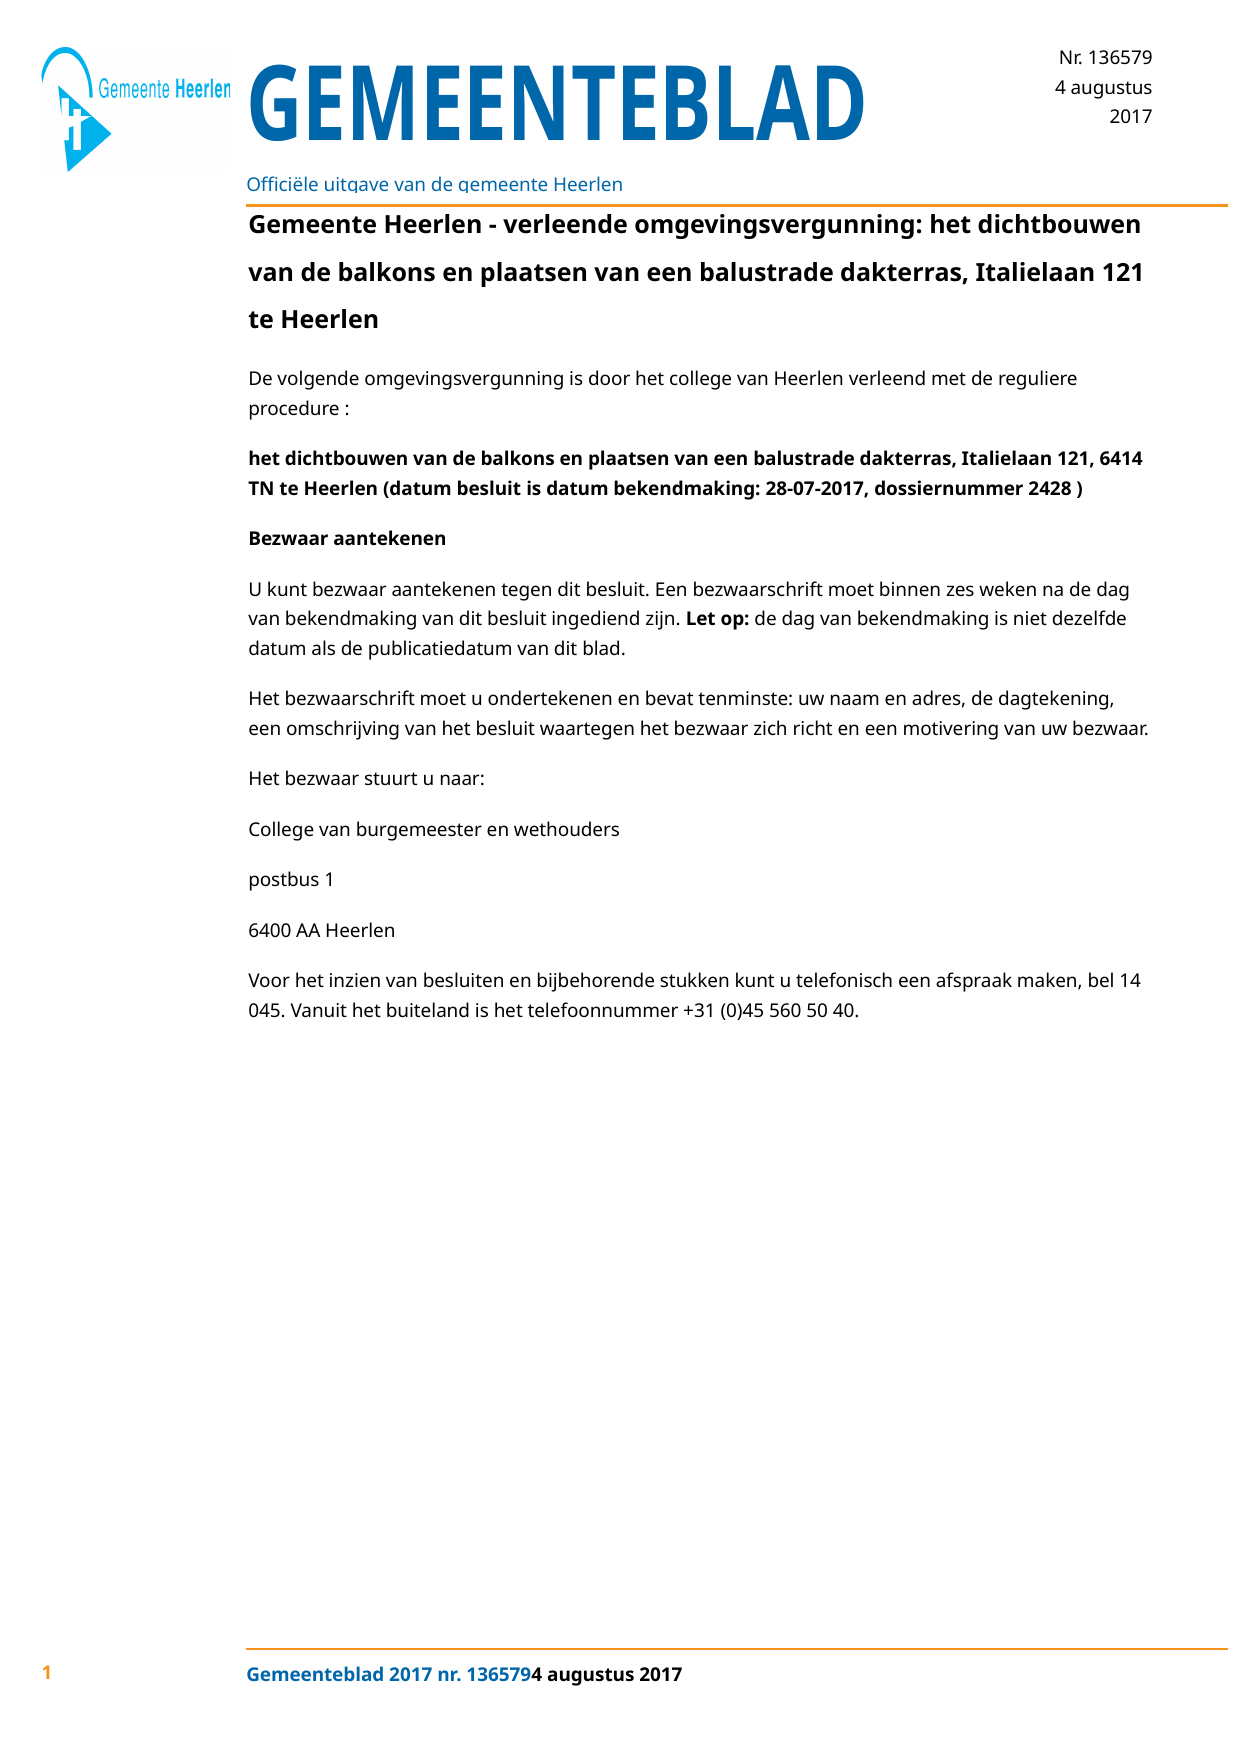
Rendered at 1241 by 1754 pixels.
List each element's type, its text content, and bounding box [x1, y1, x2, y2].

text het dichtbouwen van de balkons en plaatsen van een balustrade dakterras, Italielaan 121, 6414 TN te Heerlen (datum besluit is datum bekendmaking: 28-07-2017, dossiernummer 2428 ) [248, 446, 1152, 501]
text Gemeente Heerlen - verleende omgevingsvergunning: het dichtbouwen van de balkons en plaatsen van een balustrade dakterras, Italielaan 121 te Heerlen [248, 207, 1152, 336]
text College van burgemeester en wethouders [248, 816, 1152, 842]
text U kunt bezwaar aantekenen tegen dit besluit. Een bezwaarschrift moet binnen zes weken na de dag van bekendmaking van dit besluit ingediend zijn. Let op: de dag van bekendmaking is niet dezelfde datum als de publicatiedatum van dit blad. [248, 576, 1152, 661]
text Bezwaar aantekenen [248, 526, 1152, 551]
text postbus 1 [248, 866, 1152, 892]
picture [41, 47, 231, 172]
picture [41, 47, 58, 70]
text Het bezwaarschrift moet u ondertekenen en bevat tenminste: uw naam en adres, de dagtekening, een omschrijving van het besluit waartegen het bezwaar zich richt en een motivering van uw bezwaar. [248, 686, 1152, 741]
text Het bezwaar stuurt u naar: [248, 766, 1152, 791]
text De volgende omgevingsvergunning is door het college van Heerlen verleend met de reguliere procedure : [248, 366, 1152, 421]
text 6400 AA Heerlen [248, 917, 1152, 942]
text Voor het inzien van besluiten en bijbehorende stukken kunt u telefonisch een afspraak maken, bel 14 045. Vanuit het buiteland is het telefoonnummer +31 (0)45 560 50 40. [248, 967, 1152, 1022]
